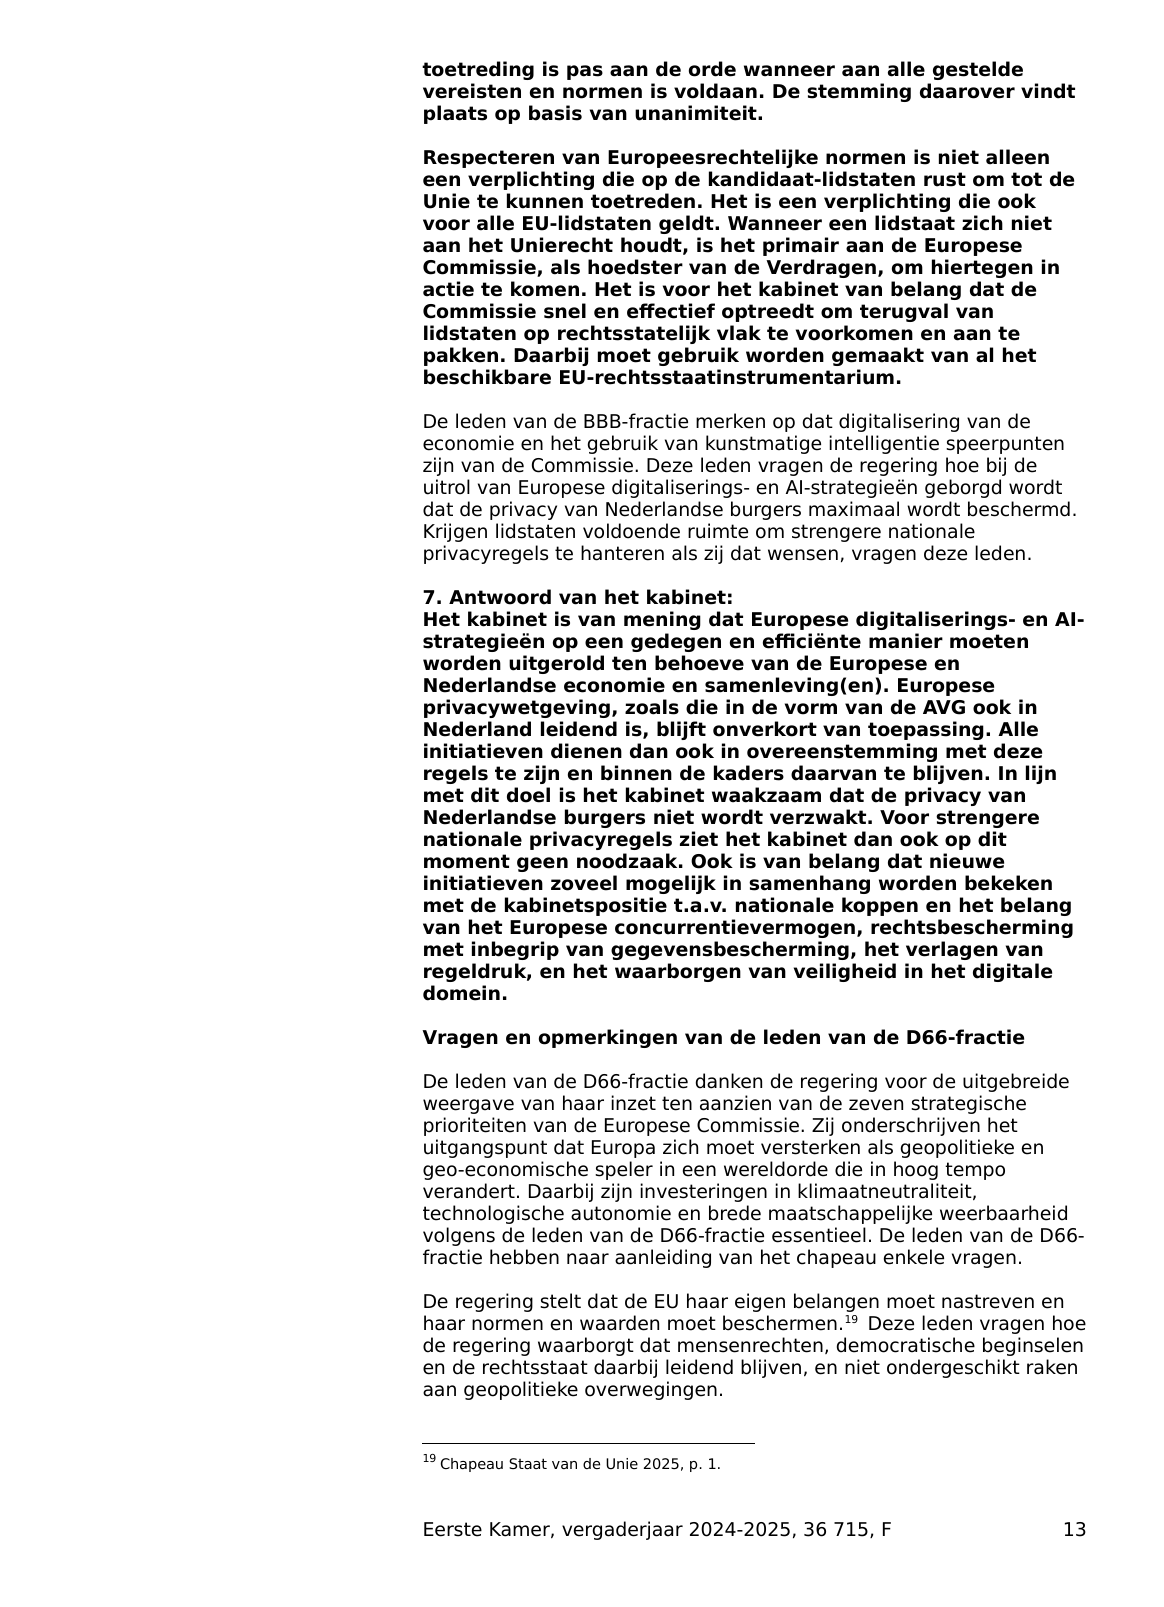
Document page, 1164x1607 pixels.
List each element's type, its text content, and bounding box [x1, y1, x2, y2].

text De regering stelt dat de EU haar eigen belangen moet nastreven en haar normen en waarden moet beschermen. Deze leden vragen hoe de regering waarborgt dat mensenrechten, democratische beginselen en de rechtsstaat daarbij leidend blijven, en niet ondergeschikt raken aan geopolitieke overwegingen. [422, 1291, 1087, 1401]
subtitle Vragen en opmerkingen van de leden van de D66-fractie [422, 1027, 1087, 1049]
text Respecteren van Europeesrechtelijke normen is niet alleen een verplichting die op de kandidaat-lidstaten rust om tot de Unie te kunnen toetreden. Het is een verplichting die ook voor alle EU-lidstaten geldt. Wanneer een lidstaat zich niet aan het Unierecht houdt, is het primair aan de Europese Commissie, als hoedster van de Verdragen, om hiertegen in actie te komen. Het is voor het kabinet van belang dat de Commissie snel en effectief optreedt om terugval van lidstaten op rechtsstatelijk vlak te voorkomen en aan te pakken. Daarbij moet gebruik worden gemaakt van al het beschikbare EU-rechtsstaatinstrumentarium. [422, 147, 1087, 389]
text Chapeau Staat van de Unie 2025, p. 1. [422, 1452, 1087, 1474]
text De leden van de D66-fractie danken de regering voor de uitgebreide weergave van haar inzet ten aanzien van de zeven strategische prioriteiten van de Europese Commissie. Zij onderschrijven het uitgangspunt dat Europa zich moet versterken als geopolitieke en geo-economische speler in een wereldorde die in hoog tempo verandert. Daarbij zijn investeringen in klimaatneutraliteit, technologische autonomie en brede maatschappelijke weerbaarheid volgens de leden van de D66-fractie essentieel. De leden van de D66-fractie hebben naar aanleiding van het chapeau enkele vragen. [422, 1071, 1087, 1269]
text De leden van de BBB-fractie merken op dat digitalisering van de economie en het gebruik van kunstmatige intelligentie speerpunten zijn van de Commissie. Deze leden vragen de regering hoe bij de uitrol van Europese digitaliserings- en AI-strategieën geborgd wordt dat de privacy van Nederlandse burgers maximaal wordt beschermd. Krijgen lidstaten voldoende ruimte om strengere nationale privacyregels te hanteren als zij dat wensen, vragen deze leden. [422, 411, 1087, 565]
text Het kabinet is van mening dat Europese digitaliserings- en AI-strategieën op een gedegen en efficiënte manier moeten worden uitgerold ten behoeve van de Europese en Nederlandse economie en samenleving(en). Europese privacywetgeving, zoals die in de vorm van de AVG ook in Nederland leidend is, blijft onverkort van toepassing. Alle initiatieven dienen dan ook in overeenstemming met deze regels te zijn en binnen de kaders daarvan te blijven. In lijn met dit doel is het kabinet waakzaam dat de privacy van Nederlandse burgers niet wordt verzwakt. Voor strengere nationale privacyregels ziet het kabinet dan ook op dit moment geen noodzaak. Ook is van belang dat nieuwe initiatieven zoveel mogelijk in samenhang worden bekeken met de kabinetspositie t.a.v. nationale koppen en het belang van het Europese concurrentievermogen, rechtsbescherming met inbegrip van gegevensbescherming, het verlagen van regeldruk, en het waarborgen van veiligheid in het digitale domein. [422, 609, 1087, 1005]
text toetreding is pas aan de orde wanneer aan alle gestelde vereisten en normen is voldaan. De stemming daarover vindt plaats op basis van unanimiteit. [422, 59, 1087, 125]
text 7. Antwoord van het kabinet: [422, 587, 1087, 609]
